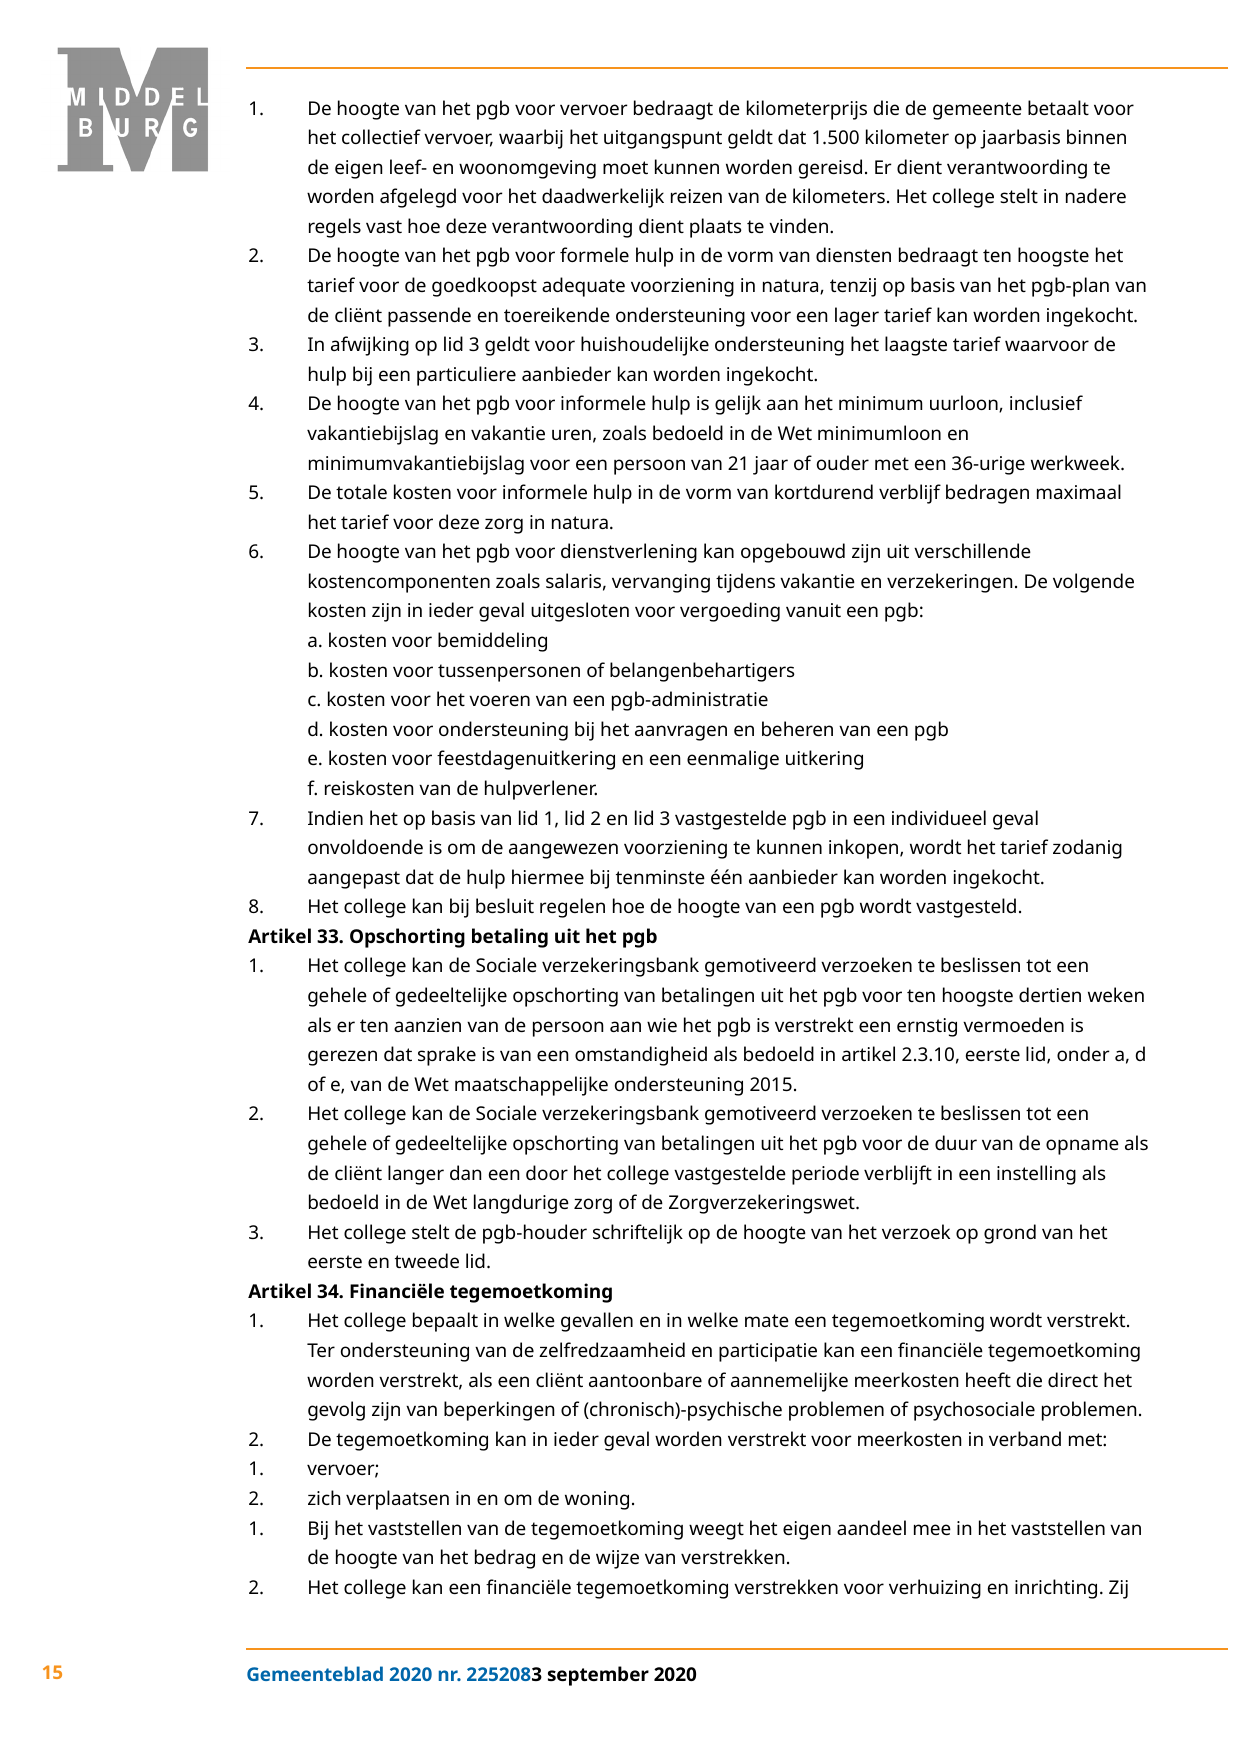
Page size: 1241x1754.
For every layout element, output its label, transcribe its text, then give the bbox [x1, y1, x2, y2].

list vervoer; [248, 1456, 1152, 1481]
list Het college kan bij besluit regelen hoe de hoogte van een pgb wordt vastgesteld. [248, 893, 1152, 919]
picture [41, 47, 231, 172]
list Het college kan de Sociale verzekeringsbank gemotiveerd verzoeken te beslissen tot een gehele of gedeeltelijke opschorting van betalingen uit het pgb voor ten hoogste dertien weken als er ten aanzien van de persoon aan wie het pgb is verstrekt een ernstig vermoeden is gerezen dat sprake is van een omstandigheid als bedoeld in artikel 2.3.10, eerste lid, onder a, d of e, van de Wet maatschappelijke ondersteuning 2015. [248, 953, 1152, 1097]
list De hoogte van het pgb voor vervoer bedraagt de kilometerprijs die de gemeente betaalt voor het collectief vervoer, waarbij het uitgangspunt geldt dat 1.500 kilometer op jaarbasis binnen de eigen leef- en woonomgeving moet kunnen worden gereisd. Er dient verantwoording te worden afgelegd voor het daadwerkelijk reizen van de kilometers. Het college stelt in nadere regels vast hoe deze verantwoording dient plaats te vinden. [248, 95, 1152, 239]
list De totale kosten voor informele hulp in de vorm van kortdurend verblijf bedragen maximaal het tarief voor deze zorg in natura. [248, 479, 1152, 535]
list Het college kan een financiële tegemoetkoming verstrekken voor verhuizing en inrichting. Zij [248, 1574, 1152, 1600]
list b. kosten voor tussenpersonen of belangenbehartigers [248, 657, 1152, 683]
list zich verplaatsen in en om de woning. [248, 1485, 1152, 1511]
list c. kosten voor het voeren van een pgb-administratie [248, 686, 1152, 712]
text Artikel 34. Financiële tegemoetkoming [248, 1278, 1152, 1304]
list e. kosten voor feestdagenuitkering en een eenmalige uitkering [248, 746, 1152, 771]
list f. reiskosten van de hulpverlener. [248, 775, 1152, 801]
list Het college bepaalt in welke gevallen en in welke mate een tegemoetkoming wordt verstrekt. Ter ondersteuning van de zelfredzaamheid en participatie kan een financiële tegemoetkoming worden verstrekt, als een cliënt aantoonbare of aannemelijke meerkosten heeft die direct het gevolg zijn van beperkingen of (chronisch)-psychische problemen of psychosociale problemen. [248, 1308, 1152, 1422]
list Het college kan de Sociale verzekeringsbank gemotiveerd verzoeken te beslissen tot een gehele of gedeeltelijke opschorting van betalingen uit het pgb voor de duur van de opname als de cliënt langer dan een door het college vastgestelde periode verblijft in een instelling als bedoeld in de Wet langdurige zorg of de Zorgverzekeringswet. [248, 1101, 1152, 1215]
list a. kosten voor bemiddeling [248, 627, 1152, 653]
list De hoogte van het pgb voor formele hulp in de vorm van diensten bedraagt ten hoogste het tarief voor de goedkoopst adequate voorziening in natura, tenzij op basis van het pgb-plan van de cliënt passende en toereikende ondersteuning voor een lager tarief kan worden ingekocht. [248, 243, 1152, 328]
list De tegemoetkoming kan in ieder geval worden verstrekt voor meerkosten in verband met: [248, 1426, 1152, 1452]
list De hoogte van het pgb voor informele hulp is gelijk aan het minimum uurloon, inclusief vakantiebijslag en vakantie uren, zoals bedoeld in de Wet minimumloon en minimumvakantiebijslag voor een persoon van 21 jaar of ouder met een 36-urige werkweek. [248, 391, 1152, 476]
text Artikel 33. Opschorting betaling uit het pgb [248, 923, 1152, 949]
list De hoogte van het pgb voor dienstverlening kan opgebouwd zijn uit verschillende kostencomponenten zoals salaris, vervanging tijdens vakantie en verzekeringen. De volgende kosten zijn in ieder geval uitgesloten voor vergoeding vanuit een pgb: [248, 538, 1152, 623]
list d. kosten voor ondersteuning bij het aanvragen en beheren van een pgb [248, 716, 1152, 742]
list Bij het vaststellen van de tegemoetkoming weegt het eigen aandeel mee in het vaststellen van de hoogte van het bedrag en de wijze van verstrekken. [248, 1515, 1152, 1570]
list In afwijking op lid 3 geldt voor huishoudelijke ondersteuning het laagste tarief waarvoor de hulp bij een particuliere aanbieder kan worden ingekocht. [248, 331, 1152, 387]
list Indien het op basis van lid 1, lid 2 en lid 3 vastgestelde pgb in een individueel geval onvoldoende is om de aangewezen voorziening te kunnen inkopen, wordt het tarief zodanig aangepast dat de hulp hiermee bij tenminste één aanbieder kan worden ingekocht. [248, 805, 1152, 890]
list Het college stelt de pgb-houder schriftelijk op de hoogte van het verzoek op grond van het eerste en tweede lid. [248, 1219, 1152, 1274]
